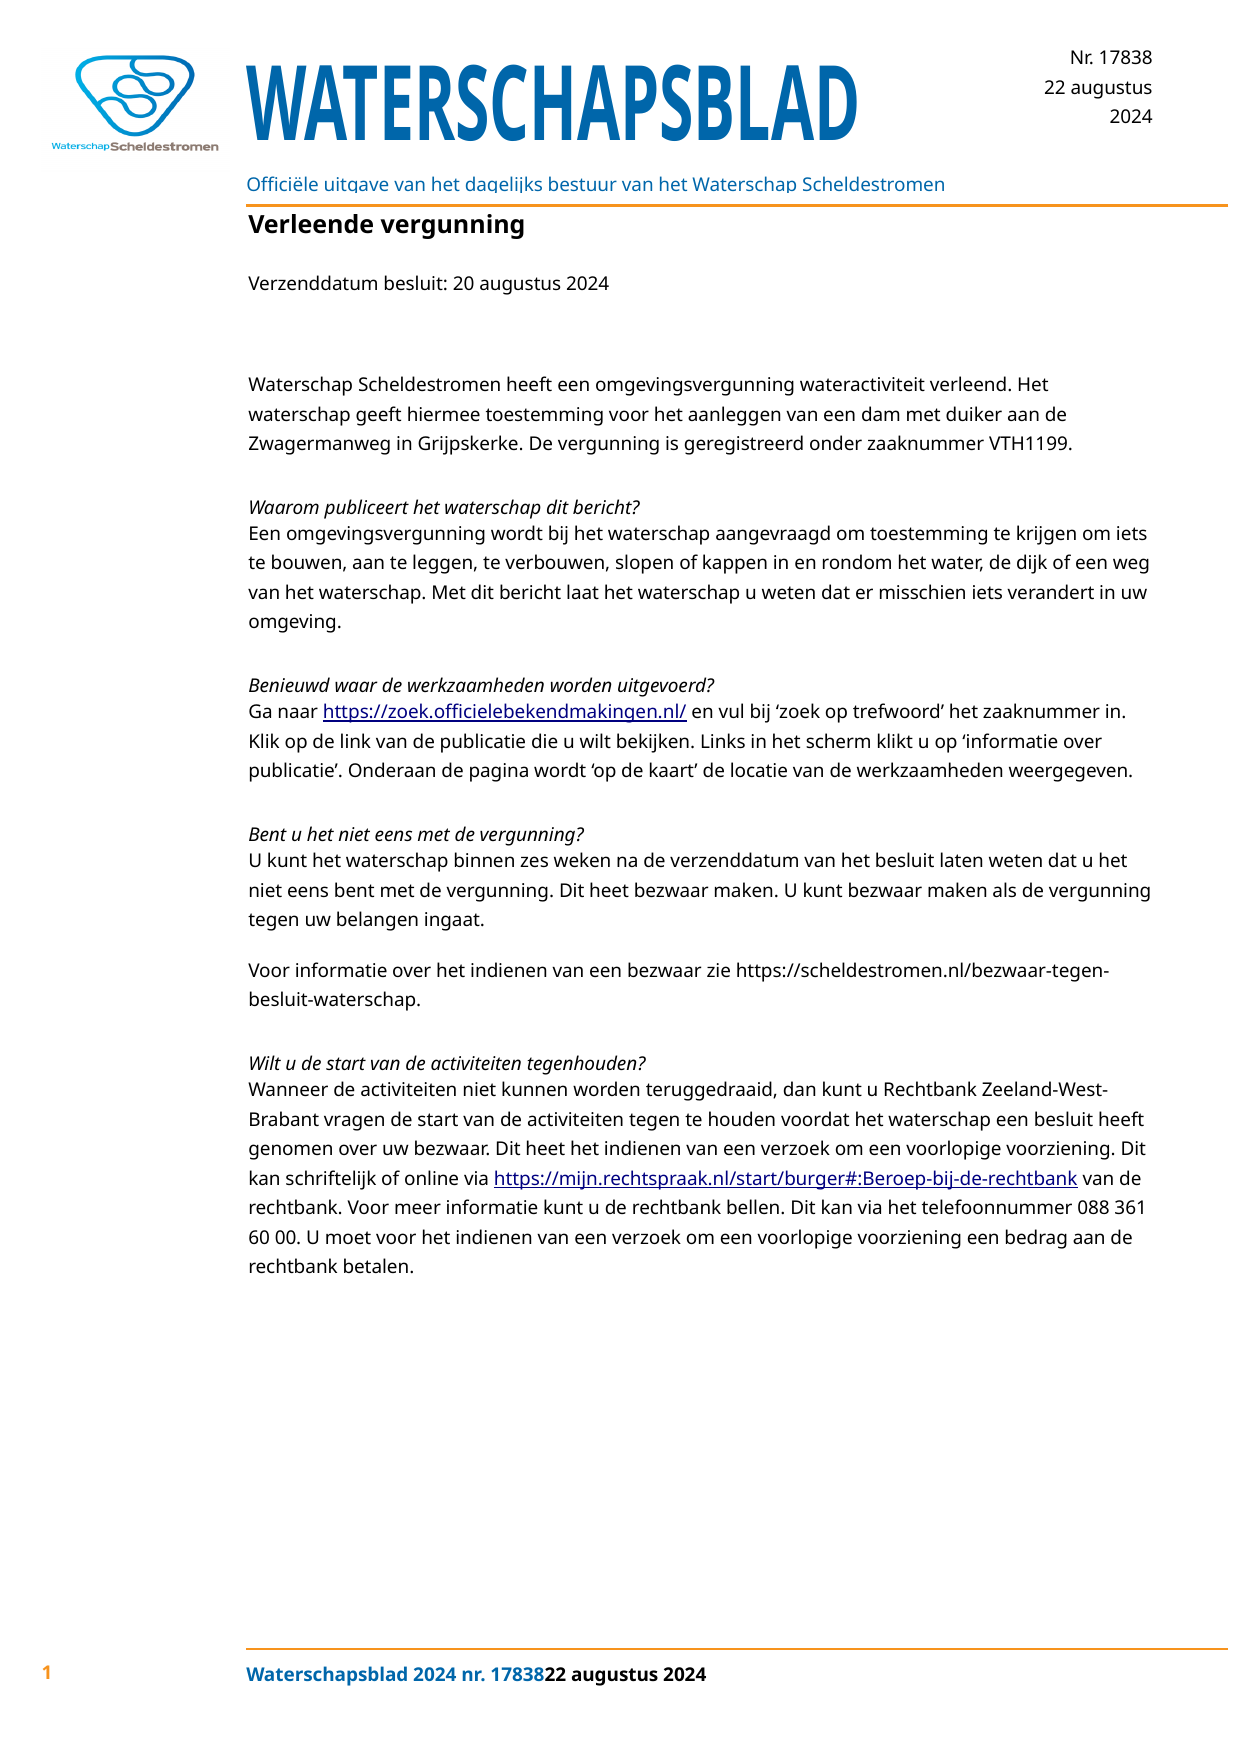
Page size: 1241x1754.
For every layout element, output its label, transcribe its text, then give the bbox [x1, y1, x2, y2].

text U kunt het waterschap binnen zes weken na de verzenddatum van het besluit laten weten dat u het niet eens bent met de vergunning. Dit heet bezwaar maken. U kunt bezwaar maken als de vergunning tegen uw belangen ingaat. [248, 847, 1152, 932]
text Benieuwd waar de werkzaamheden worden uitgevoerd? [248, 673, 1152, 698]
text Verzenddatum besluit: 20 augustus 2024 [248, 270, 1152, 296]
text Voor informatie over het indienen van een bezwaar zie https://scheldestromen.nl/bezwaar-tegen-besluit-waterschap. [248, 957, 1152, 1012]
text Waterschap Scheldestromen heeft een omgevingsvergunning wateractiviteit verleend. Het waterschap geeft hiermee toestemming voor het aanleggen van een dam met duiker aan de Zwagermanweg in Grijpskerke. De vergunning is geregistreerd onder zaaknummer VTH1199. [248, 371, 1152, 456]
text Waarom publiceert het waterschap dit bericht? [248, 494, 1152, 520]
text Verleende vergunning [248, 207, 1152, 241]
text Ga naar https://zoek.officielebekendmakingen.nl/ en vul bij ‘zoek op trefwoord’ het zaaknummer in. Klik op de link van de publicatie die u wilt bekijken. Links in het scherm klikt u op ‘informatie over publicatie’. Onderaan de pagina wordt ‘op de kaart’ de locatie van de werkzaamheden weergegeven. [248, 698, 1152, 783]
picture [41, 47, 231, 172]
text Een omgevingsvergunning wordt bij het waterschap aangevraagd om toestemming te krijgen om iets te bouwen, aan te leggen, te verbouwen, slopen of kappen in en rondom het water, de dijk of een weg van het waterschap. Met dit bericht laat het waterschap u weten dat er misschien iets verandert in uw omgeving. [248, 520, 1152, 634]
text Bent u het niet eens met de vergunning? [248, 822, 1152, 847]
text Wilt u de start van de activiteiten tegenhouden? [248, 1050, 1152, 1076]
text Wanneer de activiteiten niet kunnen worden teruggedraaid, dan kunt u Rechtbank Zeeland-West-Brabant vragen de start van de activiteiten tegen te houden voordat het waterschap een besluit heeft genomen over uw bezwaar. Dit heet het indienen van een verzoek om een voorlopige voorziening. Dit kan schriftelijk of online via https://mijn.rechtspraak.nl/start/burger#:Beroep-bij-de-rechtbank van de rechtbank. Voor meer informatie kunt u de rechtbank bellen. Dit kan via het telefoonnummer 088 361 60 00. U moet voor het indienen van een verzoek om een voorlopige voorziening een bedrag aan de rechtbank betalen. [248, 1076, 1152, 1279]
